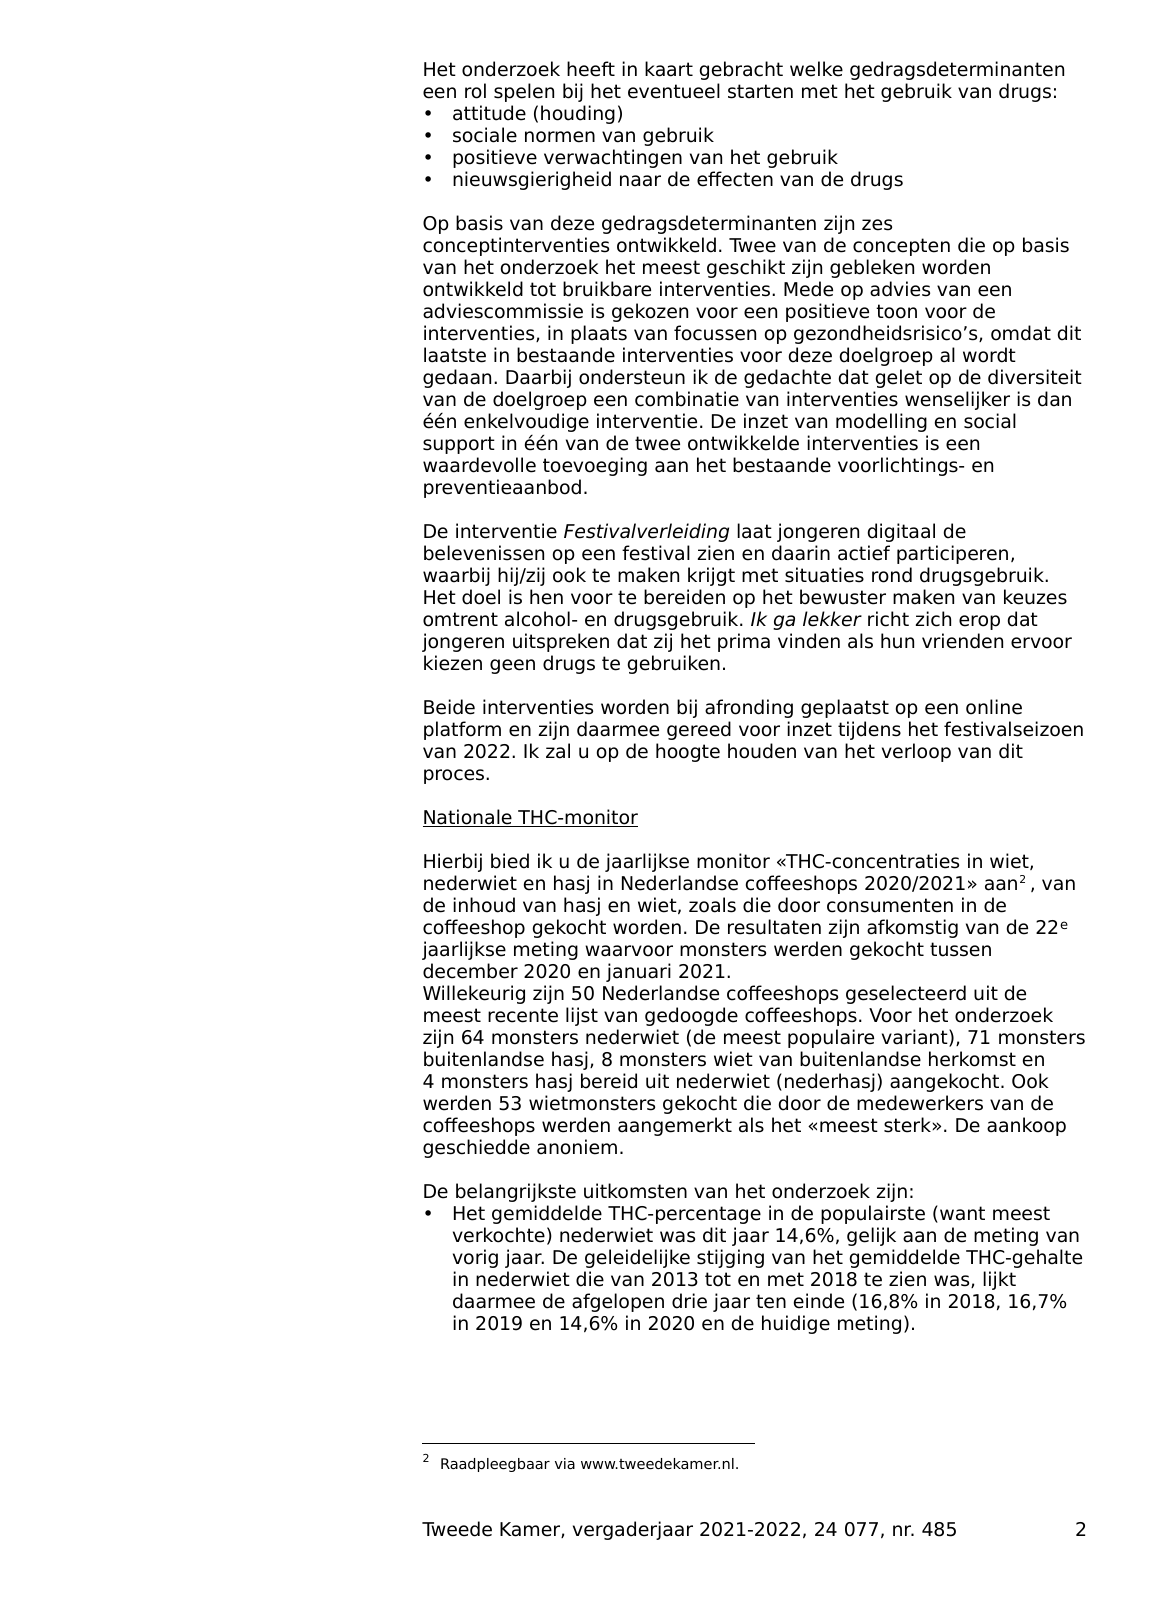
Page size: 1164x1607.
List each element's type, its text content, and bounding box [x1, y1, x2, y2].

text Beide interventies worden bij afronding geplaatst op een online platform en zijn daarmee gereed voor inzet tijdens het festivalseizoen van 2022. Ik zal u op de hoogte houden van het verloop van dit proces. [422, 697, 1087, 785]
text Willekeurig zijn 50 Nederlandse coffeeshops geselecteerd uit de meest recente lijst van gedoogde coffeeshops. Voor het onderzoek zijn 64 monsters nederwiet (de meest populaire variant), 71 monsters buitenlandse hasj, 8 monsters wiet van buitenlandse herkomst en 4 monsters hasj bereid uit nederwiet (nederhasj) aangekocht. Ook werden 53 wietmonsters gekocht die door de medewerkers van de coffeeshops werden aangemerkt als het «meest sterk». De aankoop geschiedde anoniem. [422, 983, 1087, 1159]
subtitle Nationale THC-monitor [422, 807, 1087, 829]
text • attitude (houding) [422, 103, 1087, 125]
text Het onderzoek heeft in kaart gebracht welke gedragsdeterminanten een rol spelen bij het eventueel starten met het gebruik van drugs: [422, 59, 1087, 103]
text De belangrijkste uitkomsten van het onderzoek zijn: [422, 1181, 1087, 1203]
text • Het gemiddelde THC-percentage in de populairste (want meest verkochte) nederwiet was dit jaar 14,6%, gelijk aan de meting van vorig jaar. De geleidelijke stijging van het gemiddelde THC-gehalte in nederwiet die van 2013 tot en met 2018 te zien was, lijkt daarmee de afgelopen drie jaar ten einde (16,8% in 2018, 16,7% in 2019 en 14,6% in 2020 en de huidige meting). [422, 1203, 1087, 1335]
text Op basis van deze gedragsdeterminanten zijn zes conceptinterventies ontwikkeld. Twee van de concepten die op basis van het onderzoek het meest geschikt zijn gebleken worden ontwikkeld tot bruikbare interventies. Mede op advies van een adviescommissie is gekozen voor een positieve toon voor de interventies, in plaats van focussen op gezondheidsrisico’s, omdat dit laatste in bestaande interventies voor deze doelgroep al wordt gedaan. Daarbij ondersteun ik de gedachte dat gelet op de diversiteit van de doelgroep een combinatie van interventies wenselijker is dan één enkelvoudige interventie. De inzet van modelling en social support in één van de twee ontwikkelde interventies is een waardevolle toevoeging aan het bestaande voorlichtings- en preventieaanbod. [422, 213, 1087, 499]
text Hierbij bied ik u de jaarlijkse monitor «THC-concentraties in wiet, nederwiet en hasj in Nederlandse coffeeshops 2020/2021» aan, van de inhoud van hasj en wiet, zoals die door consumenten in de coffeeshop gekocht worden. De resultaten zijn afkomstig van de 22e jaarlijkse meting waarvoor monsters werden gekocht tussen december 2020 en januari 2021. [422, 851, 1087, 983]
text • nieuwsgierigheid naar de effecten van de drugs [422, 169, 1087, 191]
text • positieve verwachtingen van het gebruik [422, 147, 1087, 169]
text • sociale normen van gebruik [422, 125, 1087, 147]
text Raadpleegbaar via www.tweedekamer.nl. [422, 1452, 1087, 1474]
text De interventie Festivalverleiding laat jongeren digitaal de belevenissen op een festival zien en daarin actief participeren, waarbij hij/zij ook te maken krijgt met situaties rond drugsgebruik. Het doel is hen voor te bereiden op het bewuster maken van keuzes omtrent alcohol- en drugsgebruik. Ik ga lekker richt zich erop dat jongeren uitspreken dat zij het prima vinden als hun vrienden ervoor kiezen geen drugs te gebruiken. [422, 521, 1087, 675]
